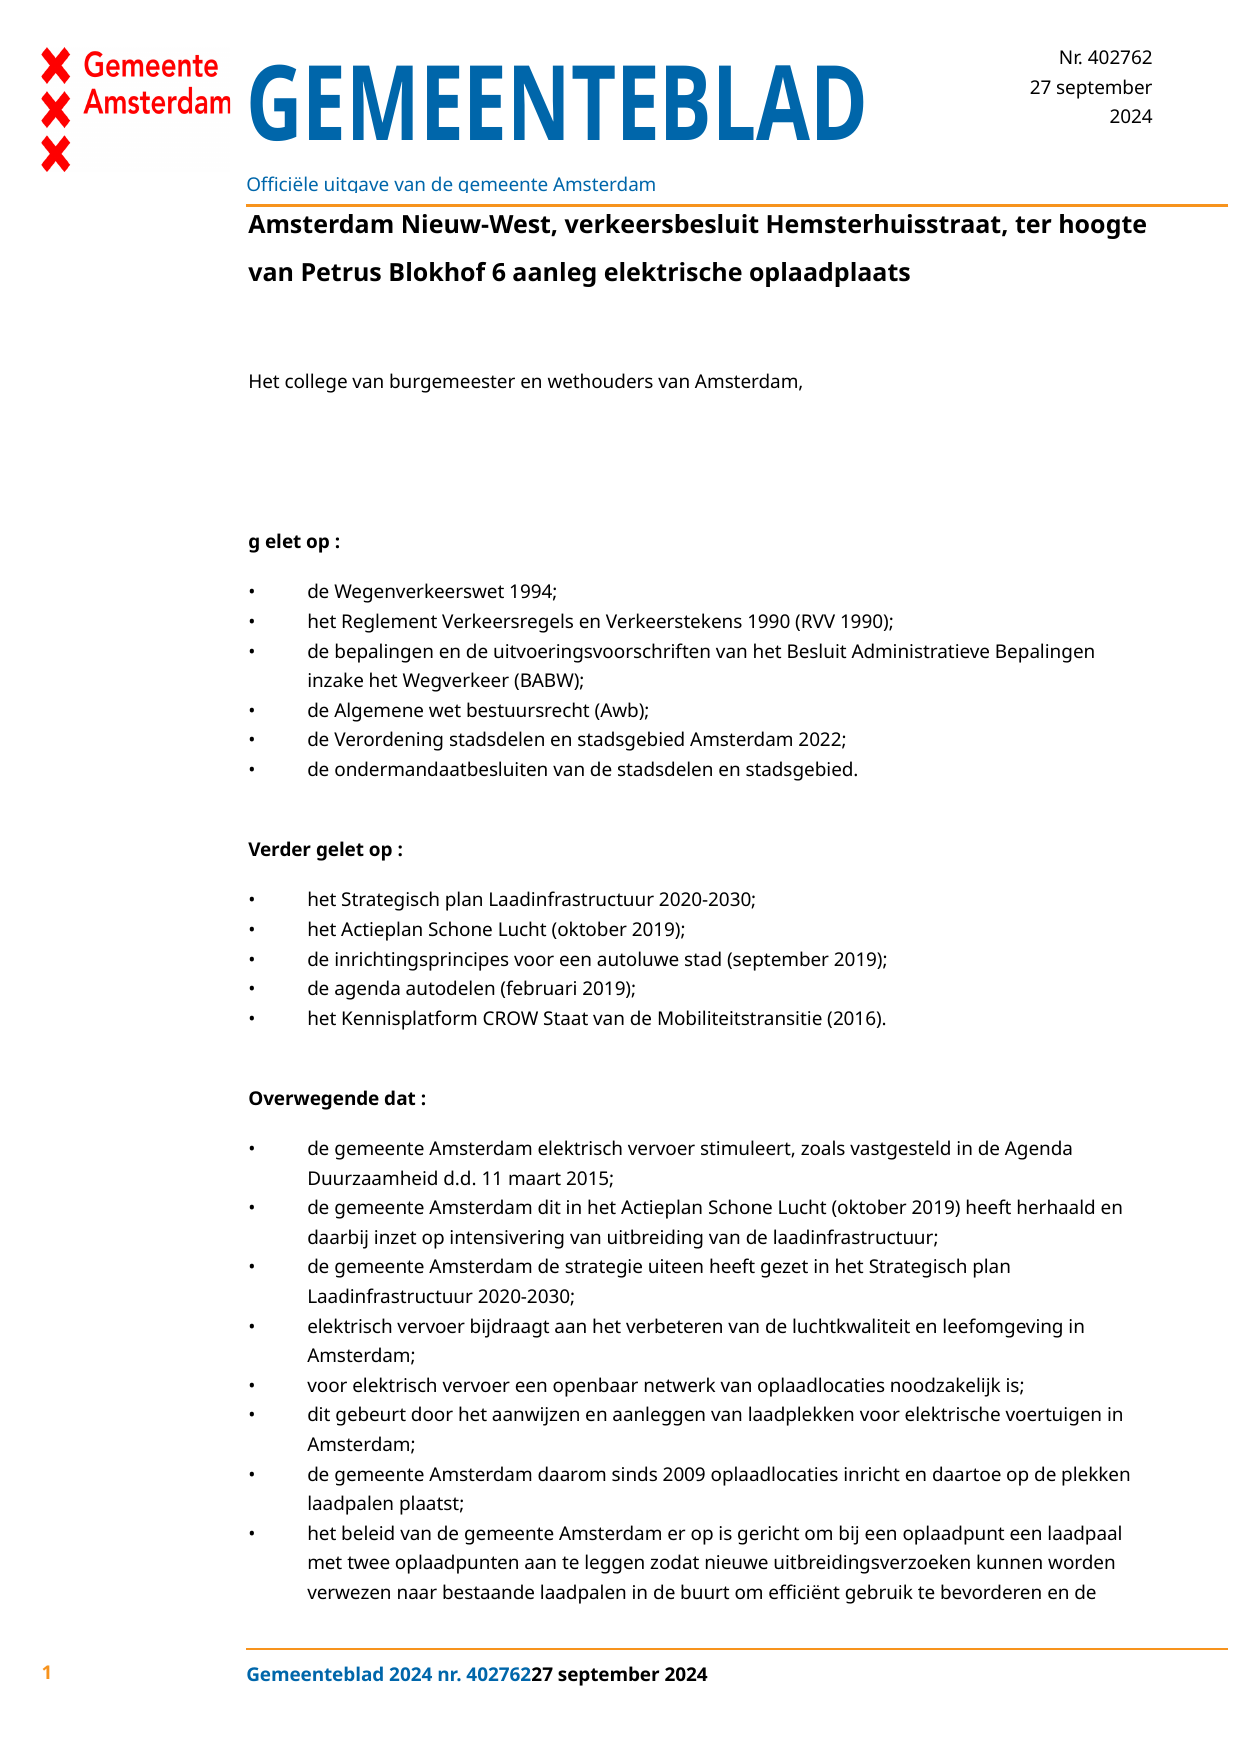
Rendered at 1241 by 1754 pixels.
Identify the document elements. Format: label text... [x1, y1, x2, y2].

list de Wegenverkeerswet 1994; [248, 579, 1152, 604]
list voor elektrisch vervoer een openbaar netwerk van oplaadlocaties noodzakelijk is; [248, 1372, 1152, 1398]
text Overwegende dat : [248, 1085, 1152, 1111]
list de Algemene wet bestuursrecht (Awb); [248, 697, 1152, 723]
list het Actieplan Schone Lucht (oktober 2019); [248, 916, 1152, 942]
list de Verordening stadsdelen en stadsgebied Amsterdam 2022; [248, 727, 1152, 752]
list de bepalingen en de uitvoeringsvoorschriften van het Besluit Administratieve Bepalingen inzake het Wegverkeer (BABW); [248, 638, 1152, 693]
list de agenda autodelen (februari 2019); [248, 975, 1152, 1001]
list de ondermandaatbesluiten van de stadsdelen en stadsgebied. [248, 756, 1152, 782]
list het beleid van de gemeente Amsterdam er op is gericht om bij een oplaadpunt een laadpaal met twee oplaadpunten aan te leggen zodat nieuwe uitbreidingsverzoeken kunnen worden verwezen naar bestaande laadpalen in de buurt om efficiënt gebruik te bevorderen en de [248, 1520, 1152, 1605]
list het Strategisch plan Laadinfrastructuur 2020-2030; [248, 887, 1152, 912]
text Het college van burgemeester en wethouders van Amsterdam, [248, 368, 1152, 394]
list het Reglement Verkeersregels en Verkeerstekens 1990 (RVV 1990); [248, 608, 1152, 634]
list het Kennisplatform CROW Staat van de Mobiliteitstransitie (2016). [248, 1005, 1152, 1031]
list de gemeente Amsterdam daarom sinds 2009 oplaadlocaties inricht en daartoe op de plekken laadpalen plaatst; [248, 1461, 1152, 1516]
text Verder gelet op : [248, 836, 1152, 862]
list de gemeente Amsterdam de strategie uiteen heeft gezet in het Strategisch plan Laadinfrastructuur 2020-2030; [248, 1254, 1152, 1309]
list de gemeente Amsterdam dit in het Actieplan Schone Lucht (oktober 2019) heeft herhaald en daarbij inzet op intensivering van uitbreiding van de laadinfrastructuur; [248, 1194, 1152, 1250]
list elektrisch vervoer bijdraagt aan het verbeteren van de luchtkwaliteit en leefomgeving in Amsterdam; [248, 1313, 1152, 1368]
list de gemeente Amsterdam elektrisch vervoer stimuleert, zoals vastgesteld in de Agenda Duurzaamheid d.d. 11 maart 2015; [248, 1135, 1152, 1191]
text g elet op : [248, 528, 1152, 554]
list dit gebeurt door het aanwijzen en aanleggen van laadplekken voor elektrische voertuigen in Amsterdam; [248, 1402, 1152, 1457]
picture [41, 47, 231, 172]
text Amsterdam Nieuw-West, verkeersbesluit Hemsterhuisstraat, ter hoogte van Petrus Blokhof 6 aanleg elektrische oplaadplaats [248, 207, 1152, 288]
list de inrichtingsprincipes voor een autoluwe stad (september 2019); [248, 946, 1152, 971]
